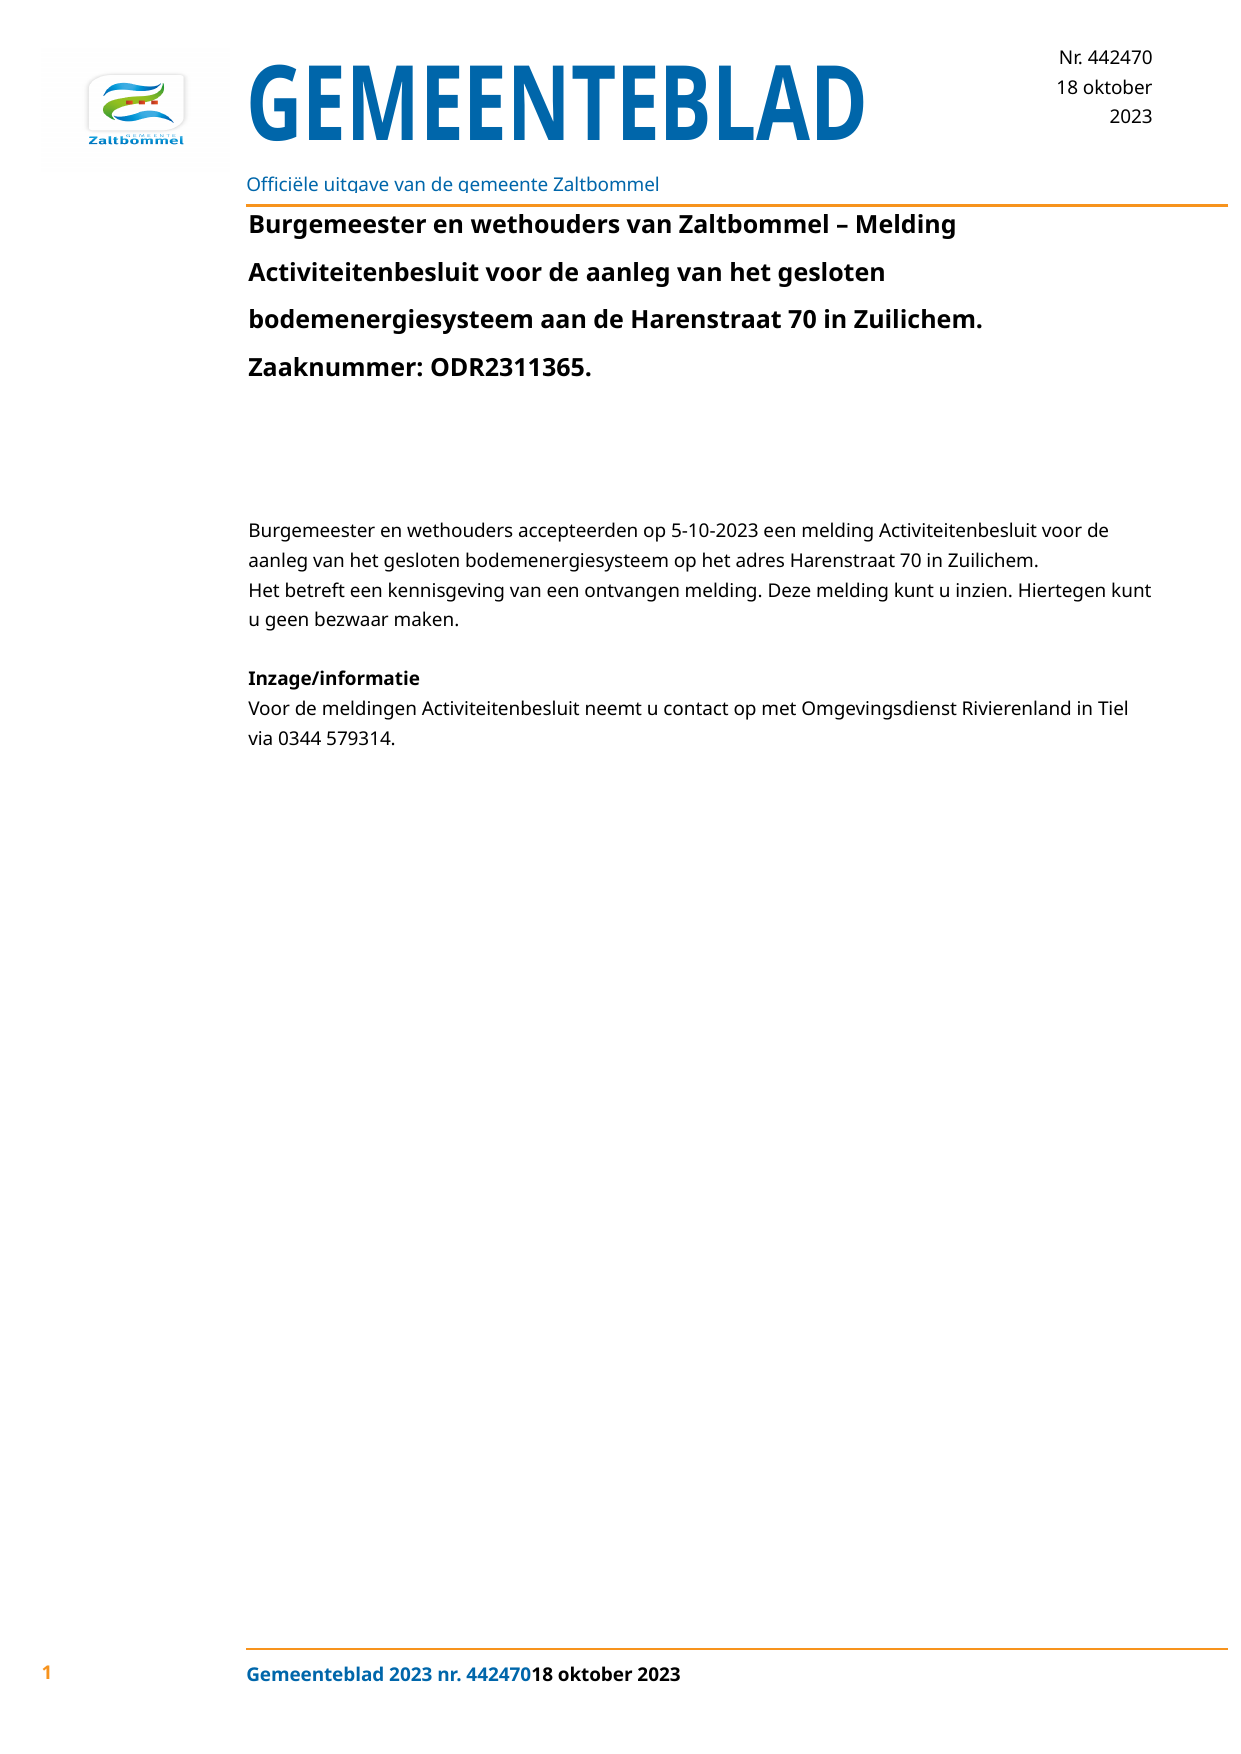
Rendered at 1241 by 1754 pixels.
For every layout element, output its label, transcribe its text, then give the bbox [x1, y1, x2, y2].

text Inzage/informatie [248, 666, 1152, 691]
picture [41, 47, 231, 172]
text Voor de meldingen Activiteitenbesluit neemt u contact op met Omgevingsdienst Rivierenland in Tiel via 0344 579314. [248, 695, 1152, 751]
text Het betreft een kennisgeving van een ontvangen melding. Deze melding kunt u inzien. Hiertegen kunt u geen bezwaar maken. [248, 577, 1152, 632]
text Burgemeester en wethouders accepteerden op 5-10-2023 een melding Activiteitenbesluit voor de aanleg van het gesloten bodemenergiesysteem op het adres Harenstraat 70 in Zuilichem. [248, 518, 1152, 573]
text Burgemeester en wethouders van Zaltbommel – Melding Activiteitenbesluit voor de aanleg van het gesloten bodemenergiesysteem aan de Harenstraat 70 in Zuilichem. Zaaknummer: ODR2311365. [248, 207, 1152, 384]
